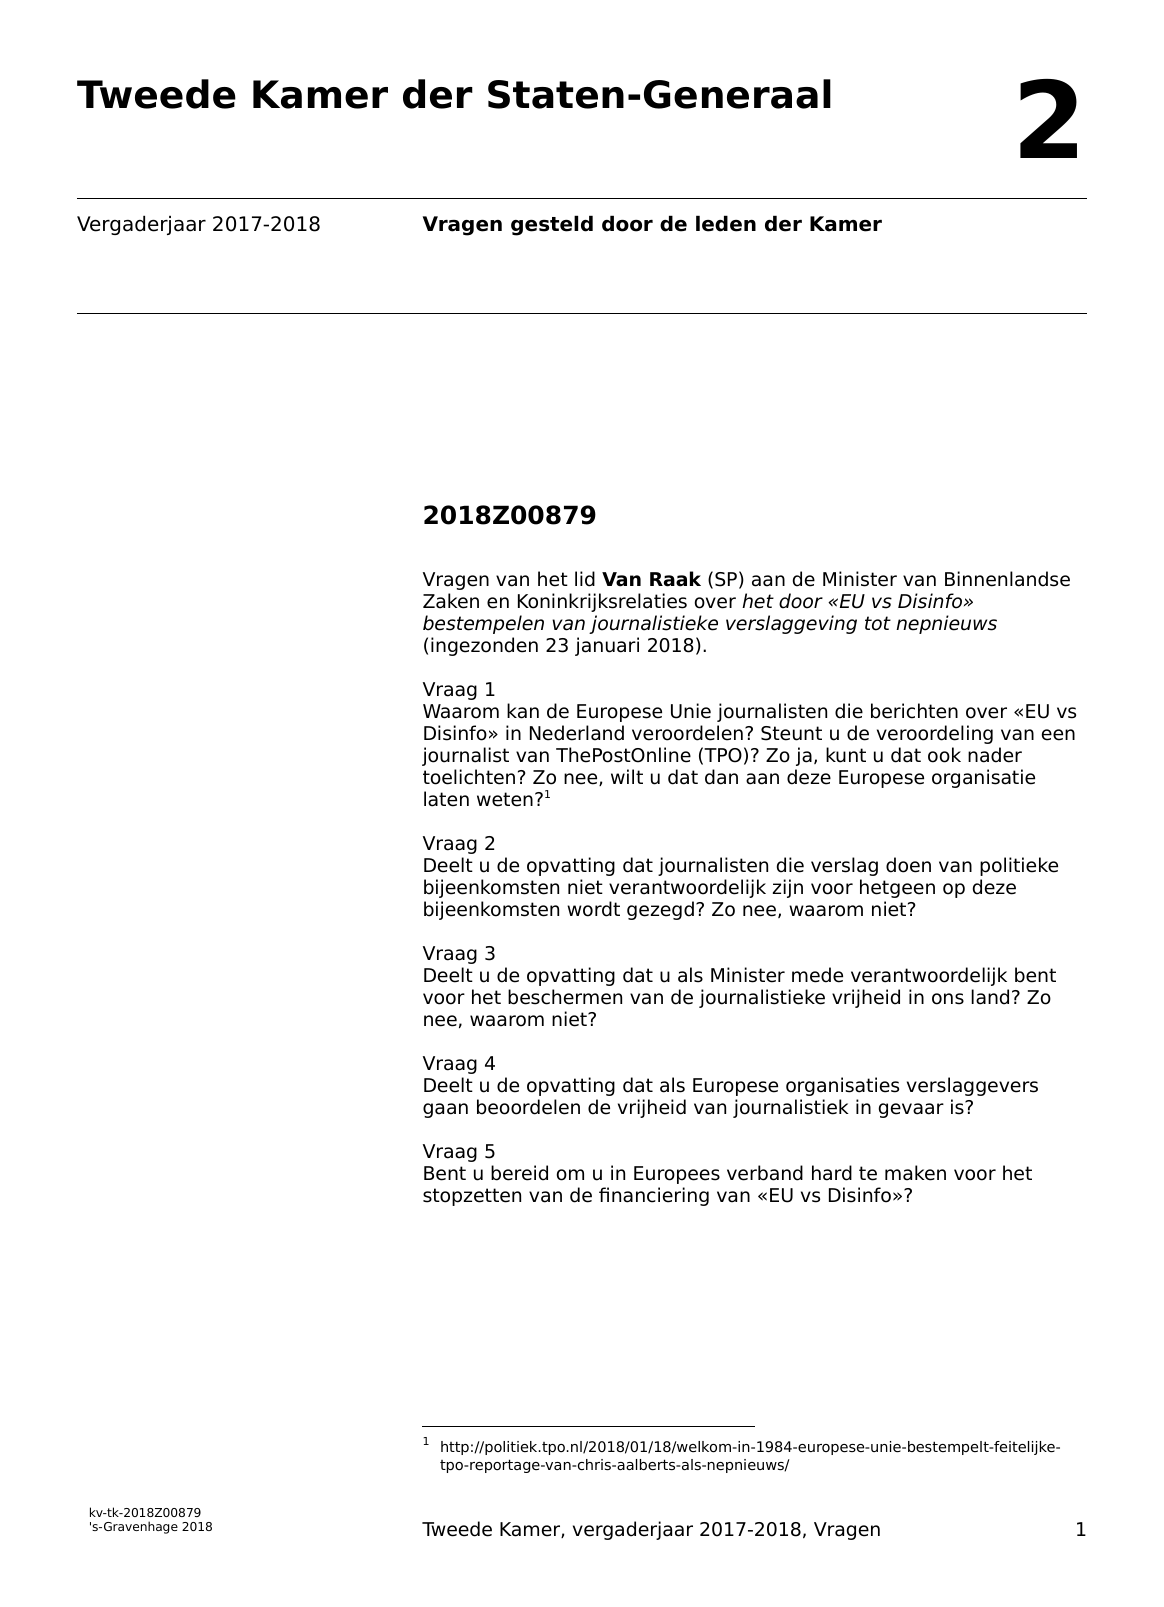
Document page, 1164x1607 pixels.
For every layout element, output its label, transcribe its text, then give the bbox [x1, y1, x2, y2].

text Vraag 1 [422, 679, 1087, 701]
text kv-tk-2018Z00879 [88, 1506, 323, 1520]
text Bent u bereid om u in Europees verband hard te maken voor het stopzetten van de financiering van «EU vs Disinfo»? [422, 1163, 1087, 1207]
text Vragen van het lid Van Raak (SP) aan de Minister van Binnenlandse Zaken en Koninkrijksrelaties over het door «EU vs Disinfo» bestempelen van journalistieke verslaggeving tot nepnieuws (ingezonden 23 januari 2018). [422, 569, 1087, 657]
table_header 2 [886, 59, 1087, 198]
table_cell Vragen gesteld door de leden der Kamer [422, 199, 1087, 313]
text 2018Z00879 [422, 501, 1087, 531]
text 's-Gravenhage 2018 [88, 1520, 323, 1534]
text Vraag 5 [422, 1141, 1087, 1163]
table_cell Vergaderjaar 2017-2018 [77, 199, 422, 313]
table_header Tweede Kamer der Staten-Generaal [77, 59, 886, 198]
text Deelt u de opvatting dat u als Minister mede verantwoordelijk bent voor het beschermen van de journalistieke vrijheid in ons land? Zo nee, waarom niet? [422, 965, 1087, 1031]
text Deelt u de opvatting dat journalisten die verslag doen van politieke bijeenkomsten niet verantwoordelijk zijn voor hetgeen op deze bijeenkomsten wordt gezegd? Zo nee, waarom niet? [422, 855, 1087, 921]
text Waarom kan de Europese Unie journalisten die berichten over «EU vs Disinfo» in Nederland veroordelen? Steunt u de veroordeling van een journalist van ThePostOnline (TPO)? Zo ja, kunt u dat ook nader toelichten? Zo nee, wilt u dat dan aan deze Europese organisatie laten weten? [422, 701, 1087, 811]
text http://politiek.tpo.nl/2018/01/18/welkom-in-1984-europese-unie-bestempelt-feitelijke-tpo-reportage-van-chris-aalberts-als-nepnieuws/ [422, 1435, 1087, 1474]
text Vraag 3 [422, 943, 1087, 965]
text Vraag 4 [422, 1053, 1087, 1075]
text Vraag 2 [422, 833, 1087, 855]
text Deelt u de opvatting dat als Europese organisaties verslaggevers gaan beoordelen de vrijheid van journalistiek in gevaar is? [422, 1075, 1087, 1119]
